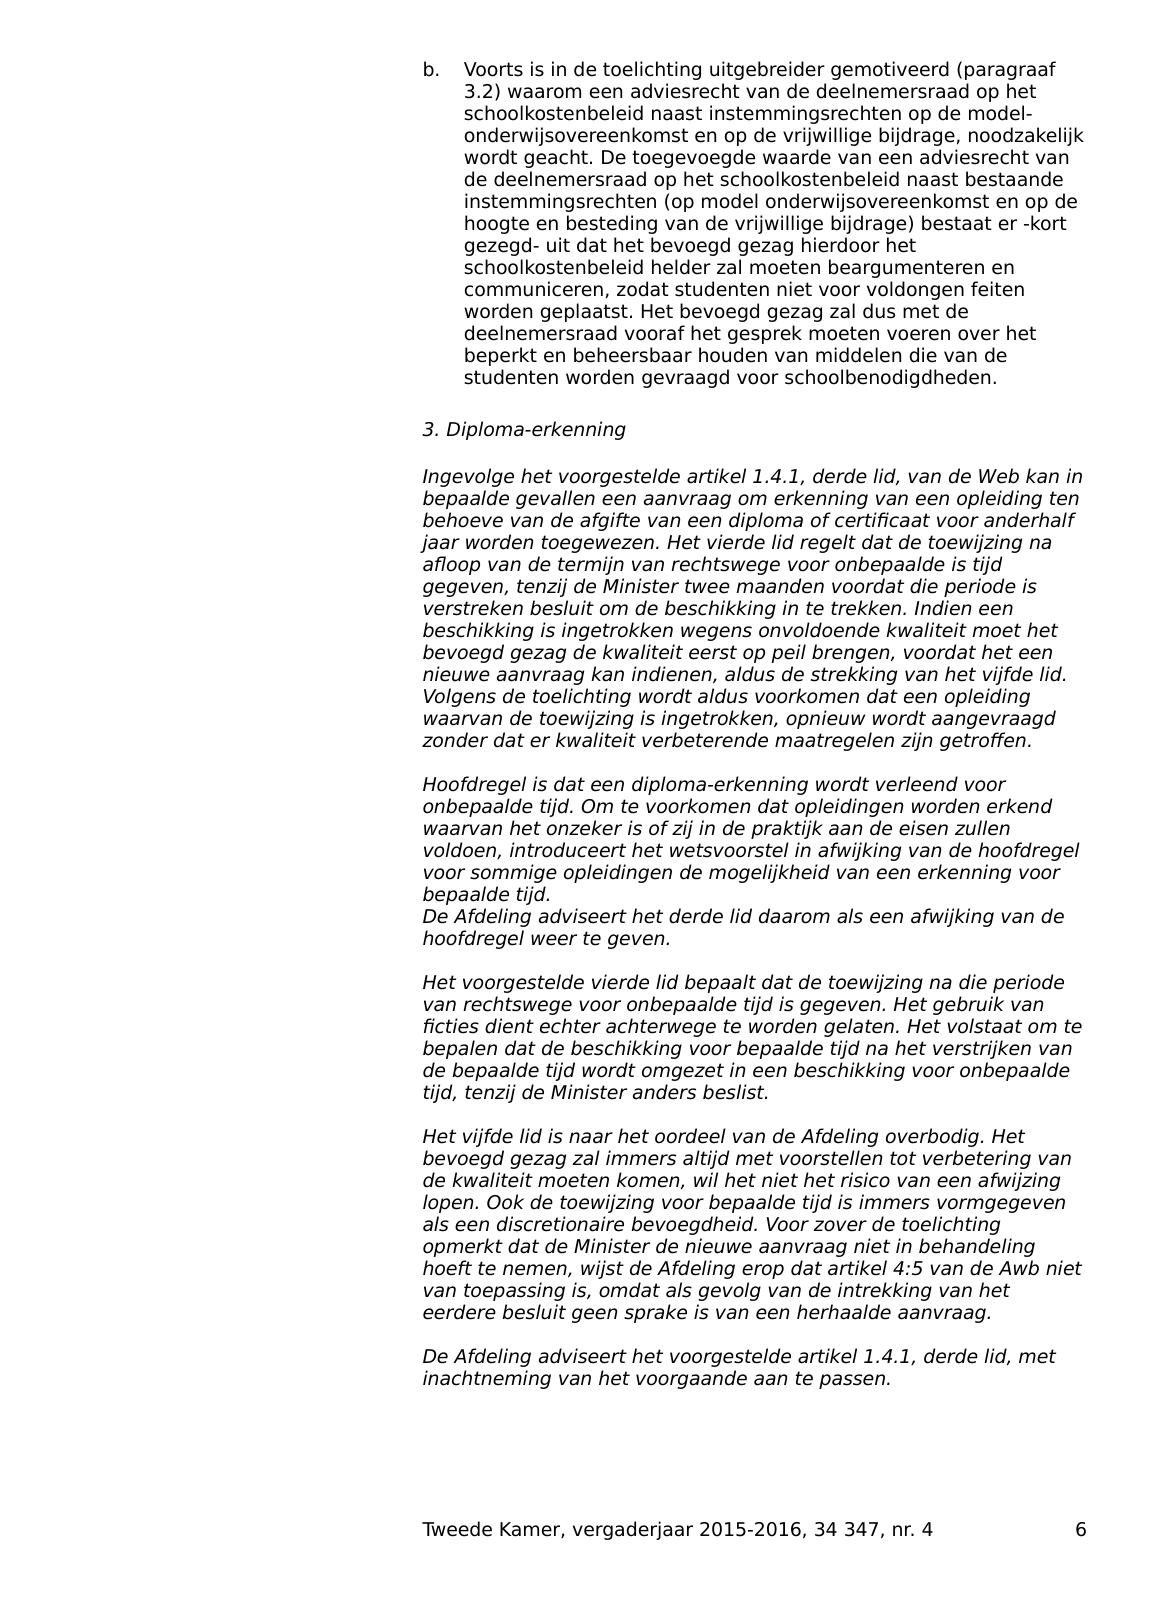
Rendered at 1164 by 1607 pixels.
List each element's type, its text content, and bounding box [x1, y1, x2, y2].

text b. Voorts is in de toelichting uitgebreider gemotiveerd (paragraaf 3.2) waarom een adviesrecht van de deelnemersraad op het schoolkostenbeleid naast instemmingsrechten op de model-onderwijsovereenkomst en op de vrijwillige bijdrage, noodzakelijk wordt geacht. De toegevoegde waarde van een adviesrecht van de deelnemersraad op het schoolkostenbeleid naast bestaande instemmingsrechten (op model onderwijsovereenkomst en op de hoogte en besteding van de vrijwillige bijdrage) bestaat er -kort gezegd- uit dat het bevoegd gezag hierdoor het schoolkostenbeleid helder zal moeten beargumenteren en communiceren, zodat studenten niet voor voldongen feiten worden geplaatst. Het bevoegd gezag zal dus met de deelnemersraad vooraf het gesprek moeten voeren over het beperkt en beheersbaar houden van middelen die van de studenten worden gevraagd voor schoolbenodigdheden. [422, 59, 1087, 389]
subtitle 3. Diploma-erkenning [422, 419, 1087, 441]
text Hoofdregel is dat een diploma-erkenning wordt verleend voor onbepaalde tijd. Om te voorkomen dat opleidingen worden erkend waarvan het onzeker is of zij in de praktijk aan de eisen zullen voldoen, introduceert het wetsvoorstel in afwijking van de hoofdregel voor sommige opleidingen de mogelijkheid van een erkenning voor bepaalde tijd. [422, 774, 1087, 906]
text Ingevolge het voorgestelde artikel 1.4.1, derde lid, van de Web kan in bepaalde gevallen een aanvraag om erkenning van een opleiding ten behoeve van de afgifte van een diploma of certificaat voor anderhalf jaar worden toegewezen. Het vierde lid regelt dat de toewijzing na afloop van de termijn van rechtswege voor onbepaalde is tijd gegeven, tenzij de Minister twee maanden voordat die periode is verstreken besluit om de beschikking in te trekken. Indien een beschikking is ingetrokken wegens onvoldoende kwaliteit moet het bevoegd gezag de kwaliteit eerst op peil brengen, voordat het een nieuwe aanvraag kan indienen, aldus de strekking van het vijfde lid. Volgens de toelichting wordt aldus voorkomen dat een opleiding waarvan de toewijzing is ingetrokken, opnieuw wordt aangevraagd zonder dat er kwaliteit verbeterende maatregelen zijn getroffen. [422, 466, 1087, 751]
text De Afdeling adviseert het derde lid daarom als een afwijking van de hoofdregel weer te geven. [422, 906, 1087, 949]
text Het voorgestelde vierde lid bepaalt dat de toewijzing na die periode van rechtswege voor onbepaalde tijd is gegeven. Het gebruik van ficties dient echter achterwege te worden gelaten. Het volstaat om te bepalen dat de beschikking voor bepaalde tijd na het verstrijken van de bepaalde tijd wordt omgezet in een beschikking voor onbepaalde tijd, tenzij de Minister anders beslist. [422, 972, 1087, 1103]
text De Afdeling adviseert het voorgestelde artikel 1.4.1, derde lid, met inachtneming van het voorgaande aan te passen. [422, 1346, 1087, 1390]
text Het vijfde lid is naar het oordeel van de Afdeling overbodig. Het bevoegd gezag zal immers altijd met voorstellen tot verbetering van de kwaliteit moeten komen, wil het niet het risico van een afwijzing lopen. Ook de toewijzing voor bepaalde tijd is immers vormgegeven als een discretionaire bevoegdheid. Voor zover de toelichting opmerkt dat de Minister de nieuwe aanvraag niet in behandeling hoeft te nemen, wijst de Afdeling erop dat artikel 4:5 van de Awb niet van toepassing is, omdat als gevolg van de intrekking van het eerdere besluit geen sprake is van een herhaalde aanvraag. [422, 1126, 1087, 1323]
